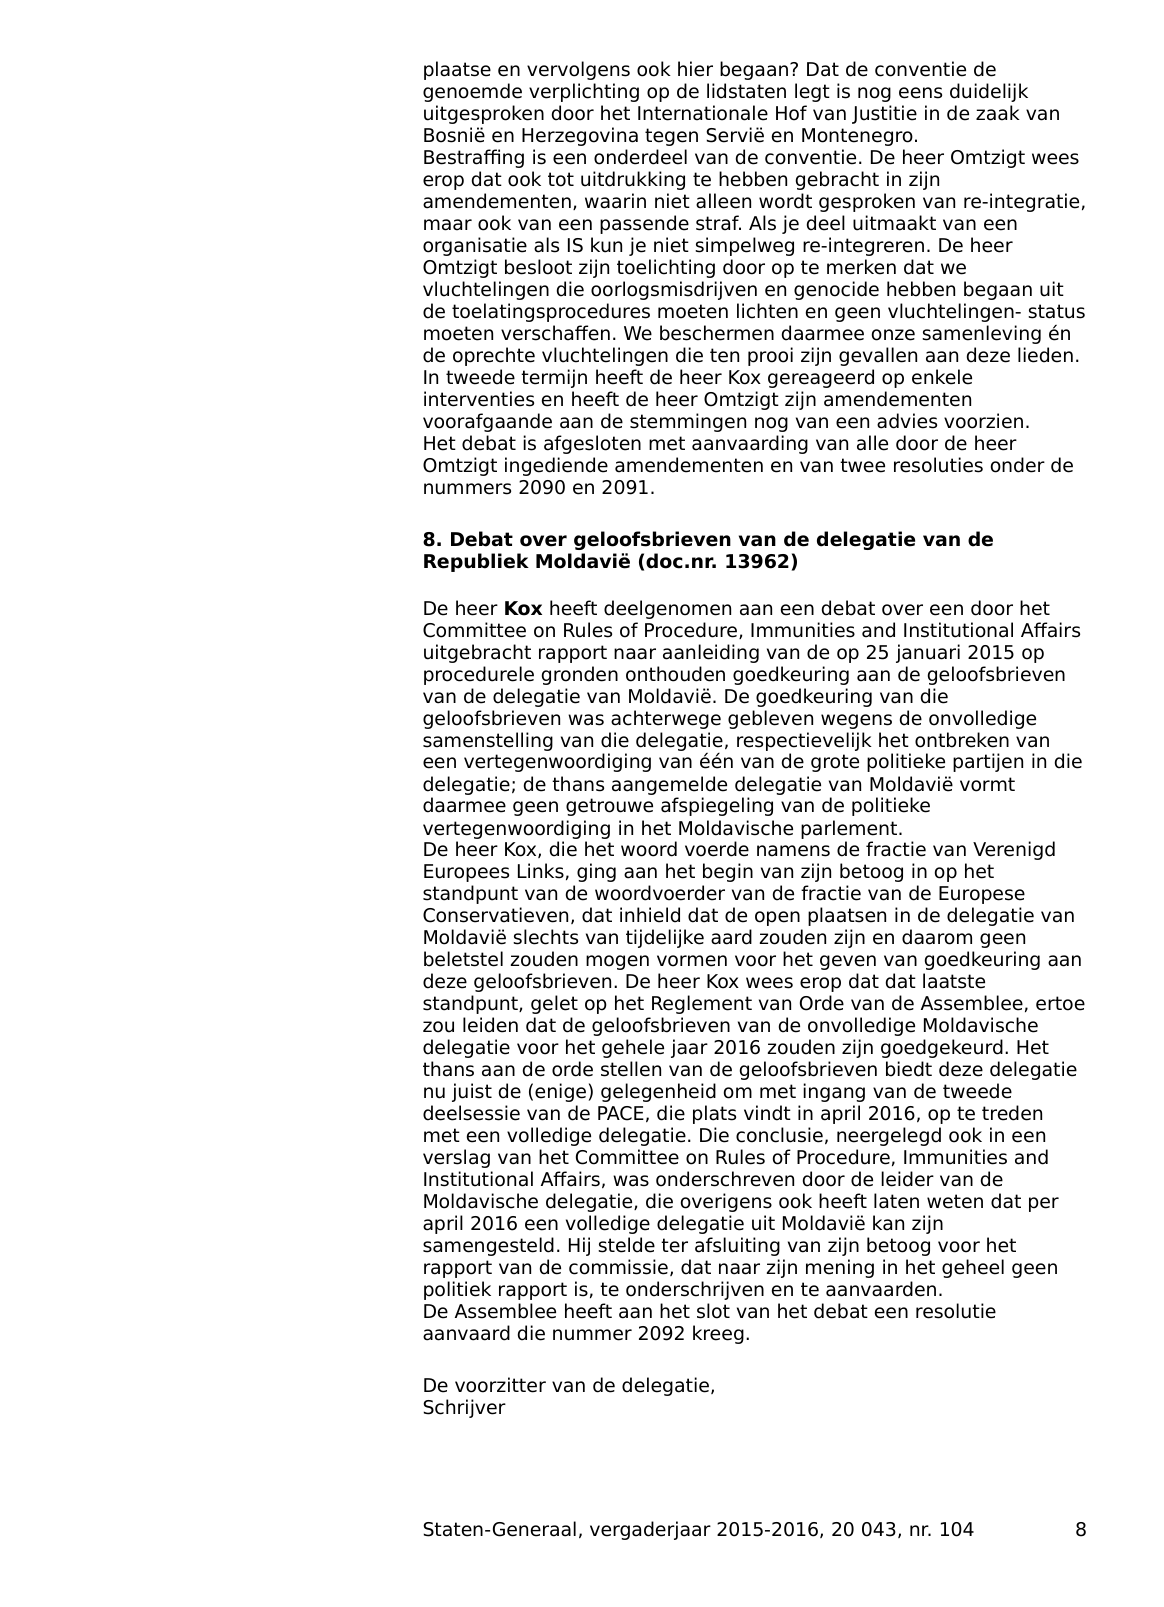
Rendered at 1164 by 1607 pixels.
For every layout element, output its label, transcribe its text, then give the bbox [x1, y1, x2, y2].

text De voorzitter van de delegatie, Schrijver [422, 1375, 1087, 1419]
text Bestraffing is een onderdeel van de conventie. De heer Omtzigt wees erop dat ook tot uitdrukking te hebben gebracht in zijn amendementen, waarin niet alleen wordt gesproken van re-integratie, maar ook van een passende straf. Als je deel uitmaakt van een organisatie als IS kun je niet simpelweg re-integreren. De heer Omtzigt besloot zijn toelichting door op te merken dat we vluchtelingen die oorlogsmisdrijven en genocide hebben begaan uit de toelatingsprocedures moeten lichten en geen vluchtelingen- status moeten verschaffen. We beschermen daarmee onze samenleving én de oprechte vluchtelingen die ten prooi zijn gevallen aan deze lieden. [422, 147, 1087, 367]
subtitle 8. Debat over geloofsbrieven van de delegatie van de Republiek Moldavië (doc.nr. 13962) [422, 529, 1087, 573]
text De heer Kox, die het woord voerde namens de fractie van Verenigd Europees Links, ging aan het begin van zijn betoog in op het standpunt van de woordvoerder van de fractie van de Europese Conservatieven, dat inhield dat de open plaatsen in de delegatie van Moldavië slechts van tijdelijke aard zouden zijn en daarom geen beletstel zouden mogen vormen voor het geven van goedkeuring aan deze geloofsbrieven. De heer Kox wees erop dat dat laatste standpunt, gelet op het Reglement van Orde van de Assemblee, ertoe zou leiden dat de geloofsbrieven van de onvolledige Moldavische delegatie voor het gehele jaar 2016 zouden zijn goedgekeurd. Het thans aan de orde stellen van de geloofsbrieven biedt deze delegatie nu juist de (enige) gelegenheid om met ingang van de tweede deelsessie van de PACE, die plats vindt in april 2016, op te treden met een volledige delegatie. Die conclusie, neergelegd ook in een verslag van het Committee on Rules of Procedure, Immunities and Institutional Affairs, was onderschreven door de leider van de Moldavische delegatie, die overigens ook heeft laten weten dat per april 2016 een volledige delegatie uit Moldavië kan zijn samengesteld. Hij stelde ter afsluiting van zijn betoog voor het rapport van de commissie, dat naar zijn mening in het geheel geen politiek rapport is, te onderschrijven en te aanvaarden. [422, 839, 1087, 1301]
text plaatse en vervolgens ook hier begaan? Dat de conventie de genoemde verplichting op de lidstaten legt is nog eens duidelijk uitgesproken door het Internationale Hof van Justitie in de zaak van Bosnië en Herzegovina tegen Servië en Montenegro. [422, 59, 1087, 147]
text De heer Kox heeft deelgenomen aan een debat over een door het Committee on Rules of Procedure, Immunities and Institutional Affairs uitgebracht rapport naar aanleiding van de op 25 januari 2015 op procedurele gronden onthouden goedkeuring aan de geloofsbrieven van de delegatie van Moldavië. De goedkeuring van die geloofsbrieven was achterwege gebleven wegens de onvolledige samenstelling van die delegatie, respectievelijk het ontbreken van een vertegenwoordiging van één van de grote politieke partijen in die delegatie; de thans aangemelde delegatie van Moldavië vormt daarmee geen getrouwe afspiegeling van de politieke vertegenwoordiging in het Moldavische parlement. [422, 598, 1087, 839]
text In tweede termijn heeft de heer Kox gereageerd op enkele interventies en heeft de heer Omtzigt zijn amendementen voorafgaande aan de stemmingen nog van een advies voorzien. [422, 367, 1087, 433]
text Het debat is afgesloten met aanvaarding van alle door de heer Omtzigt ingediende amendementen en van twee resoluties onder de nummers 2090 en 2091. [422, 433, 1087, 499]
text De Assemblee heeft aan het slot van het debat een resolutie aanvaard die nummer 2092 kreeg. [422, 1301, 1087, 1345]
